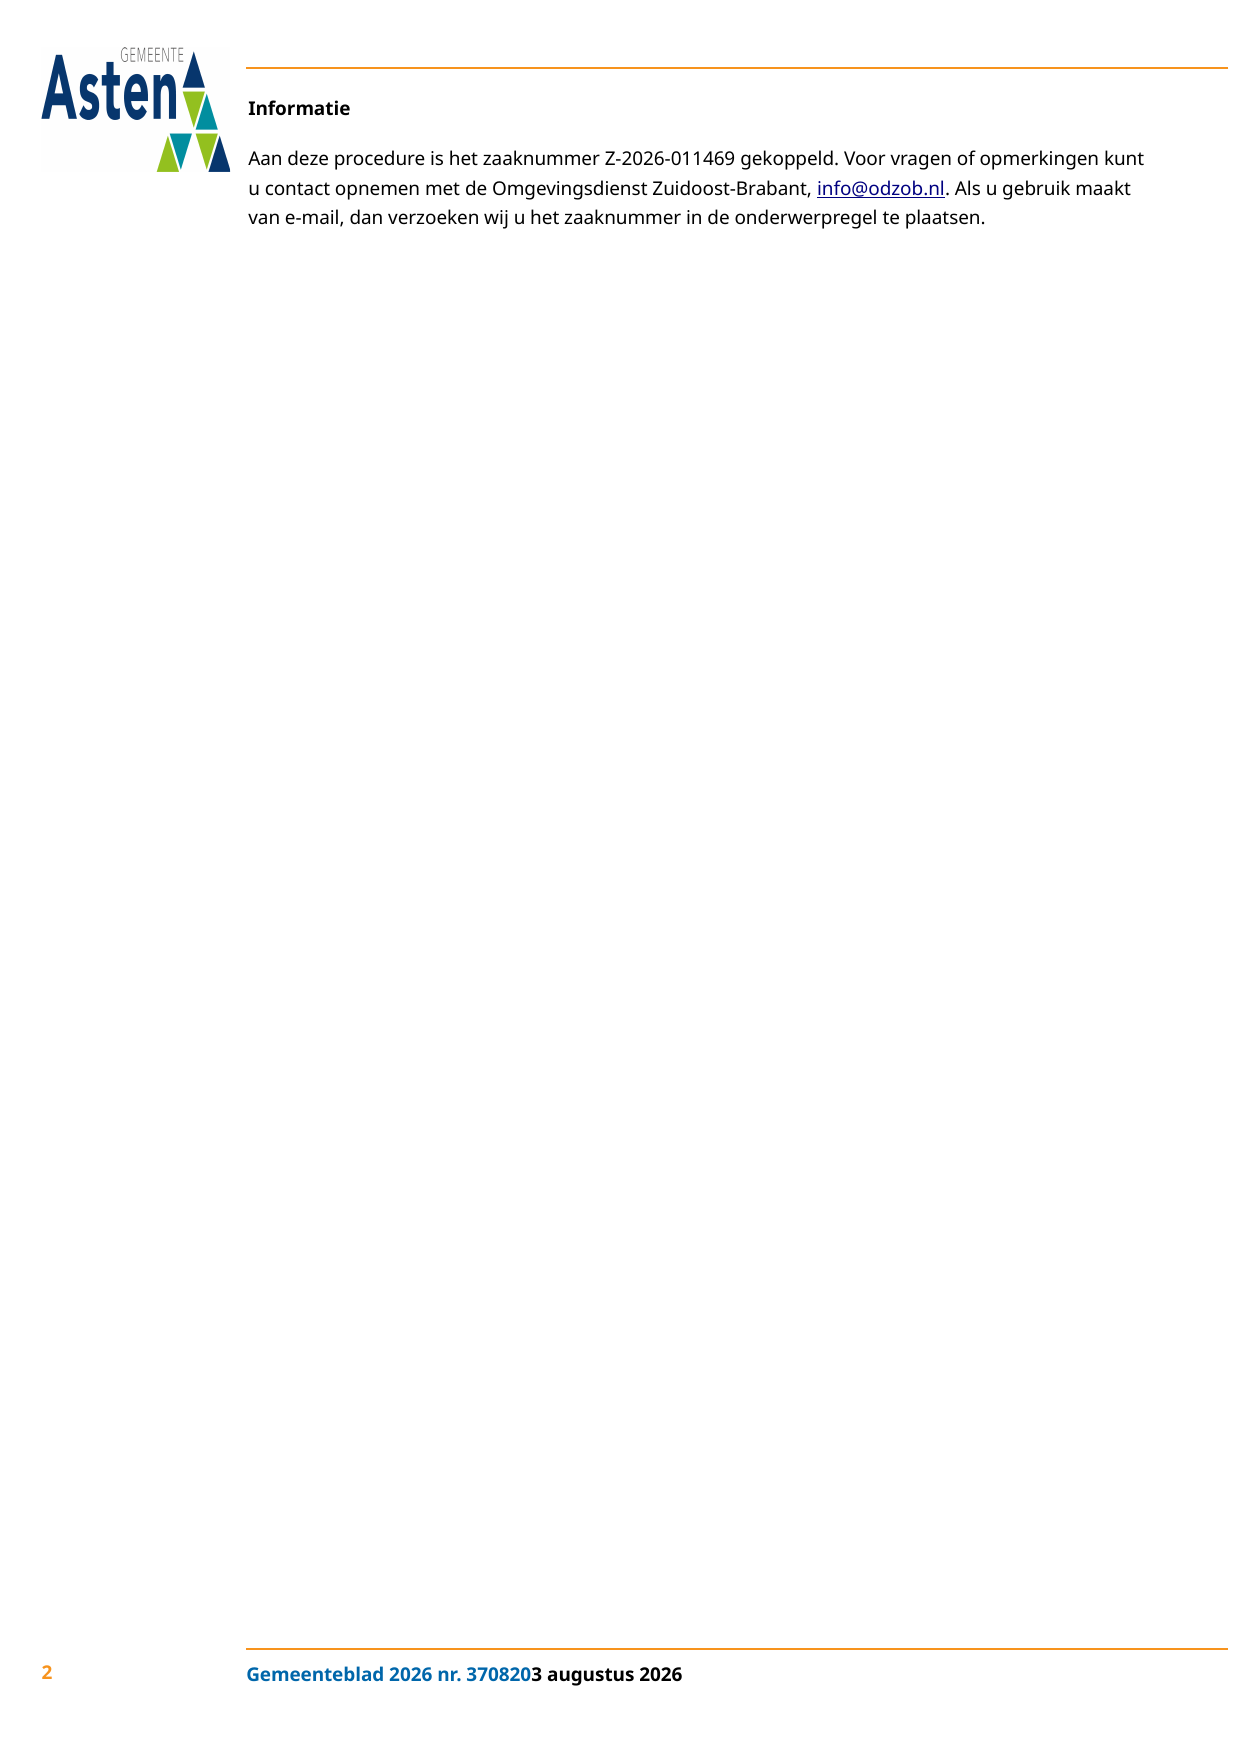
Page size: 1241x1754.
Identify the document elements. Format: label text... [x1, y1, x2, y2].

text Informatie [248, 95, 1152, 121]
picture [41, 47, 231, 172]
text Aan deze procedure is het zaaknummer Z-2026-011469 gekoppeld. Voor vragen of opmerkingen kunt u contact opnemen met de Omgevingsdienst Zuidoost-Brabant, info@odzob.nl. Als u gebruik maakt van e-mail, dan verzoeken wij u het zaaknummer in de onderwerpregel te plaatsen. [248, 145, 1152, 230]
